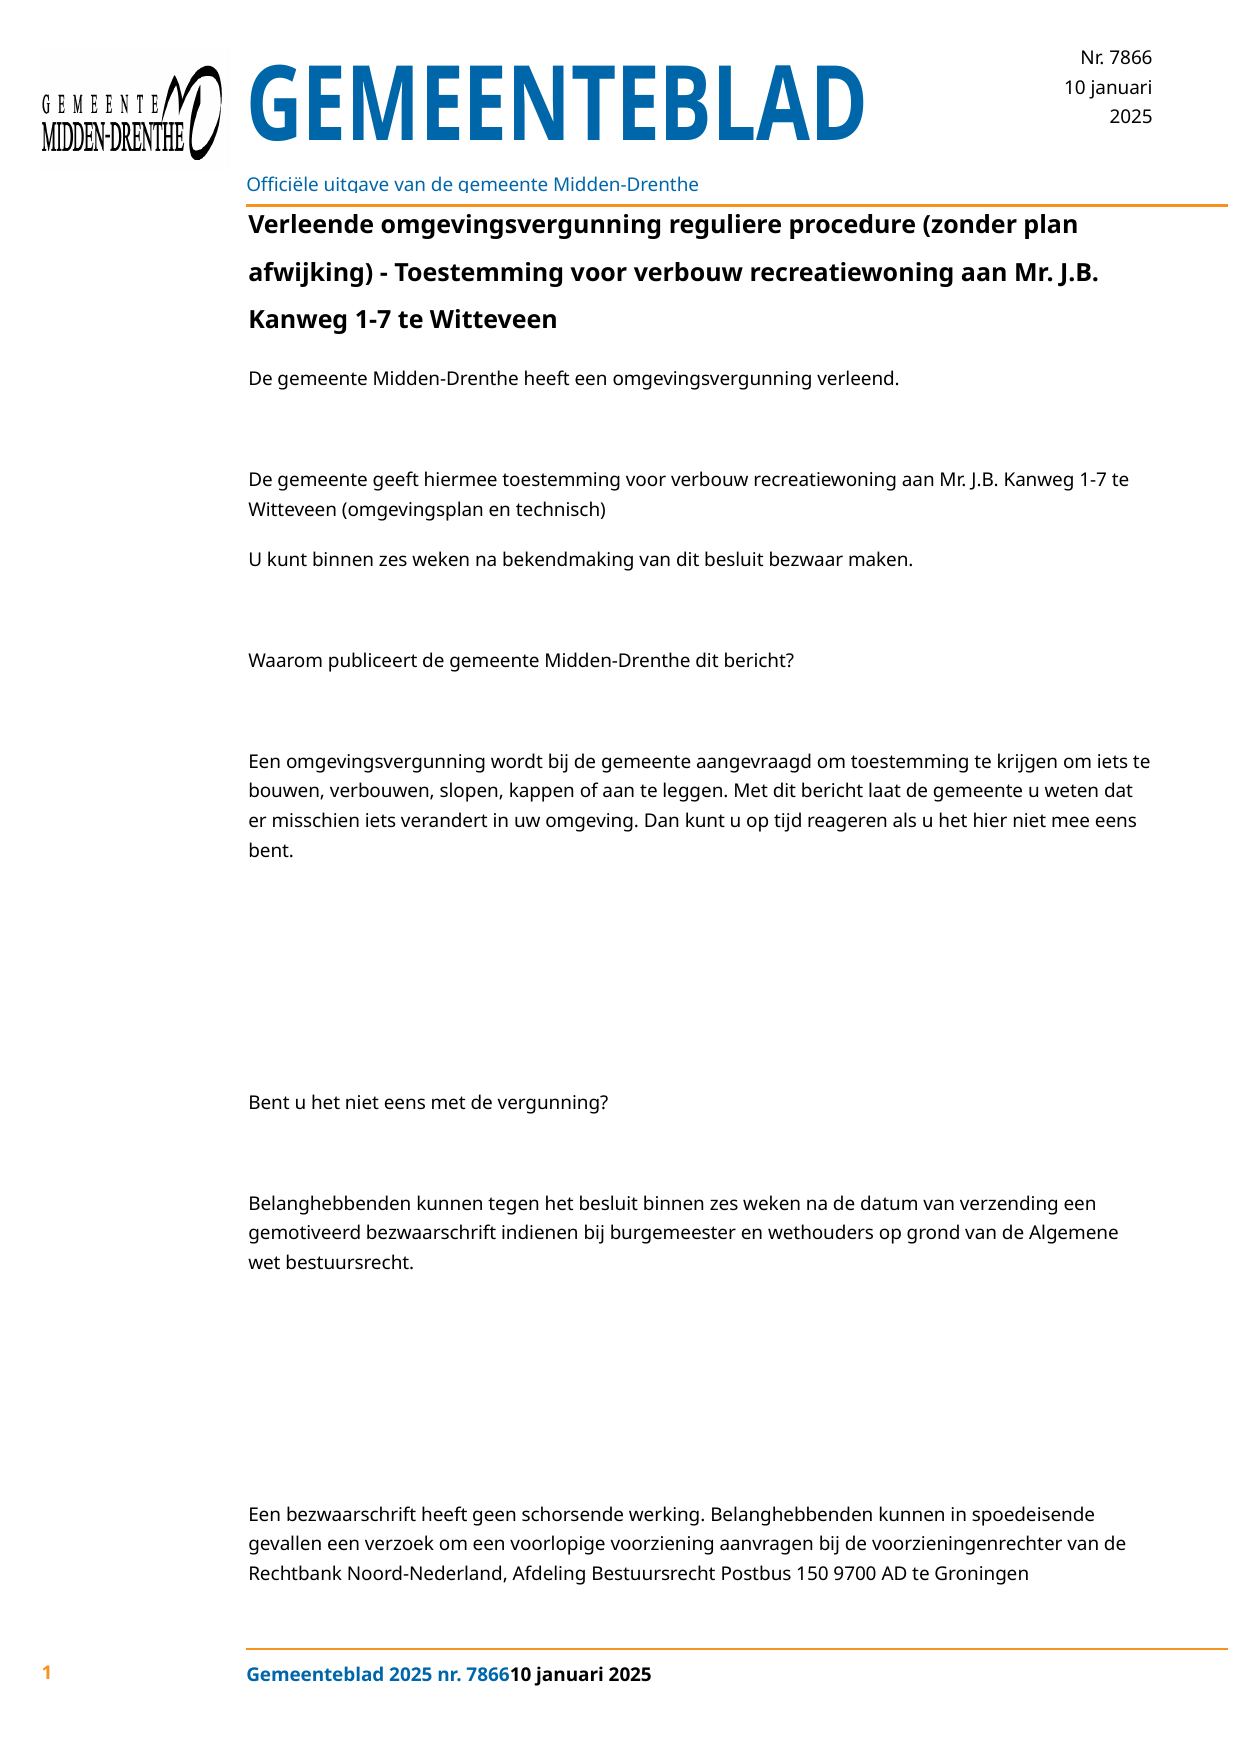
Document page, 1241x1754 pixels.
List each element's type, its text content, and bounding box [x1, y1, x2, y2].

text Waarom publiceert de gemeente Midden-Drenthe dit bericht? [248, 647, 1152, 673]
text Belanghebbenden kunnen tegen het besluit binnen zes weken na de datum van verzending een gemotiveerd bezwaarschrift indienen bij burgemeester en wethouders op grond van de Algemene wet bestuursrecht. [248, 1190, 1152, 1274]
picture [41, 47, 231, 172]
text De gemeente geeft hiermee toestemming voor verbouw recreatiewoning aan Mr. J.B. Kanweg 1-7 te Witteveen (omgevingsplan en technisch) [248, 466, 1152, 522]
text De gemeente Midden-Drenthe heeft een omgevingsvergunning verleend. [248, 366, 1152, 391]
text Een omgevingsvergunning wordt bij de gemeente aangevraagd om toestemming te krijgen om iets te bouwen, verbouwen, slopen, kappen of aan te leggen. Met dit bericht laat de gemeente u weten dat er misschien iets verandert in uw omgeving. Dan kunt u op tijd reageren als u het hier niet mee eens bent. [248, 748, 1152, 862]
text Bent u het niet eens met de vergunning? [248, 1089, 1152, 1114]
text U kunt binnen zes weken na bekendmaking van dit besluit bezwaar maken. [248, 546, 1152, 572]
text Verleende omgevingsvergunning reguliere procedure (zonder plan afwijking) - Toestemming voor verbouw recreatiewoning aan Mr. J.B. Kanweg 1-7 te Witteveen [248, 207, 1152, 336]
text Een bezwaarschrift heeft geen schorsende werking. Belanghebbenden kunnen in spoedeisende gevallen een verzoek om een voorlopige voorziening aanvragen bij de voorzieningenrechter van de Rechtbank Noord-Nederland, Afdeling Bestuursrecht Postbus 150 9700 AD te Groningen [248, 1501, 1152, 1586]
